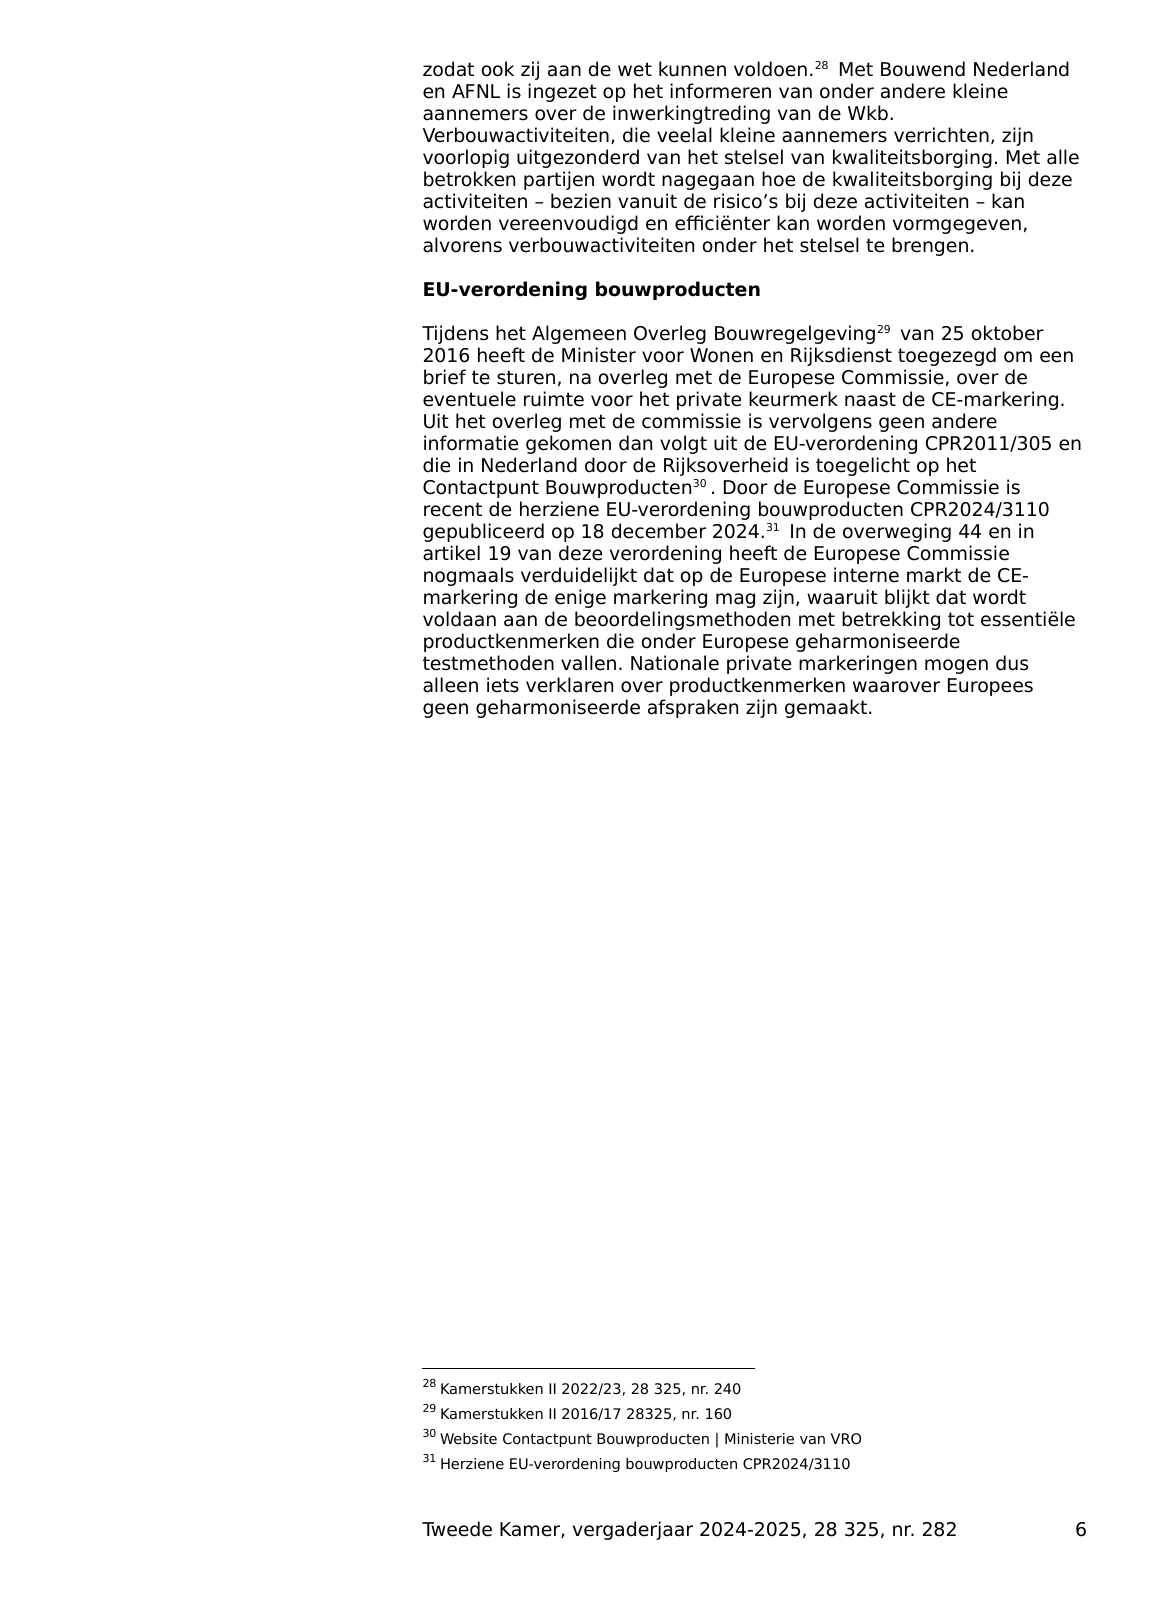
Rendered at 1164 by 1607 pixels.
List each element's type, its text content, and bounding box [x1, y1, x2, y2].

subtitle EU-verordening bouwproducten [422, 279, 1087, 301]
text zodat ook zij aan de wet kunnen voldoen. Met Bouwend Nederland en AFNL is ingezet op het informeren van onder andere kleine aannemers over de inwerkingtreding van de Wkb. Verbouwactiviteiten, die veelal kleine aannemers verrichten, zijn voorlopig uitgezonderd van het stelsel van kwaliteitsborging. Met alle betrokken partijen wordt nagegaan hoe de kwaliteitsborging bij deze activiteiten – bezien vanuit de risico’s bij deze activiteiten – kan worden vereenvoudigd en efficiënter kan worden vormgegeven, alvorens verbouwactiviteiten onder het stelsel te brengen. [422, 59, 1087, 257]
text Kamerstukken II 2016/17 28325, nr. 160 [422, 1402, 1087, 1424]
text Tijdens het Algemeen Overleg Bouwregelgeving van 25 oktober 2016 heeft de Minister voor Wonen en Rijksdienst toegezegd om een brief te sturen, na overleg met de Europese Commissie, over de eventuele ruimte voor het private keurmerk naast de CE-markering. Uit het overleg met de commissie is vervolgens geen andere informatie gekomen dan volgt uit de EU-verordening CPR2011/305 en die in Nederland door de Rijksoverheid is toegelicht op het Contactpunt Bouwproducten. Door de Europese Commissie is recent de herziene EU-verordening bouwproducten CPR2024/3110 gepubliceerd op 18 december 2024. In de overweging 44 en in artikel 19 van deze verordening heeft de Europese Commissie nogmaals verduidelijkt dat op de Europese interne markt de CE-markering de enige markering mag zijn, waaruit blijkt dat wordt voldaan aan de beoordelingsmethoden met betrekking tot essentiële productkenmerken die onder Europese geharmoniseerde testmethoden vallen. Nationale private markeringen mogen dus alleen iets verklaren over productkenmerken waarover Europees geen geharmoniseerde afspraken zijn gemaakt. [422, 323, 1087, 719]
text Herziene EU-verordening bouwproducten CPR2024/3110 [422, 1452, 1087, 1474]
text Kamerstukken II 2022/23, 28 325, nr. 240 [422, 1377, 1087, 1399]
text Website Contactpunt Bouwproducten | Ministerie van VRO [422, 1427, 1087, 1449]
